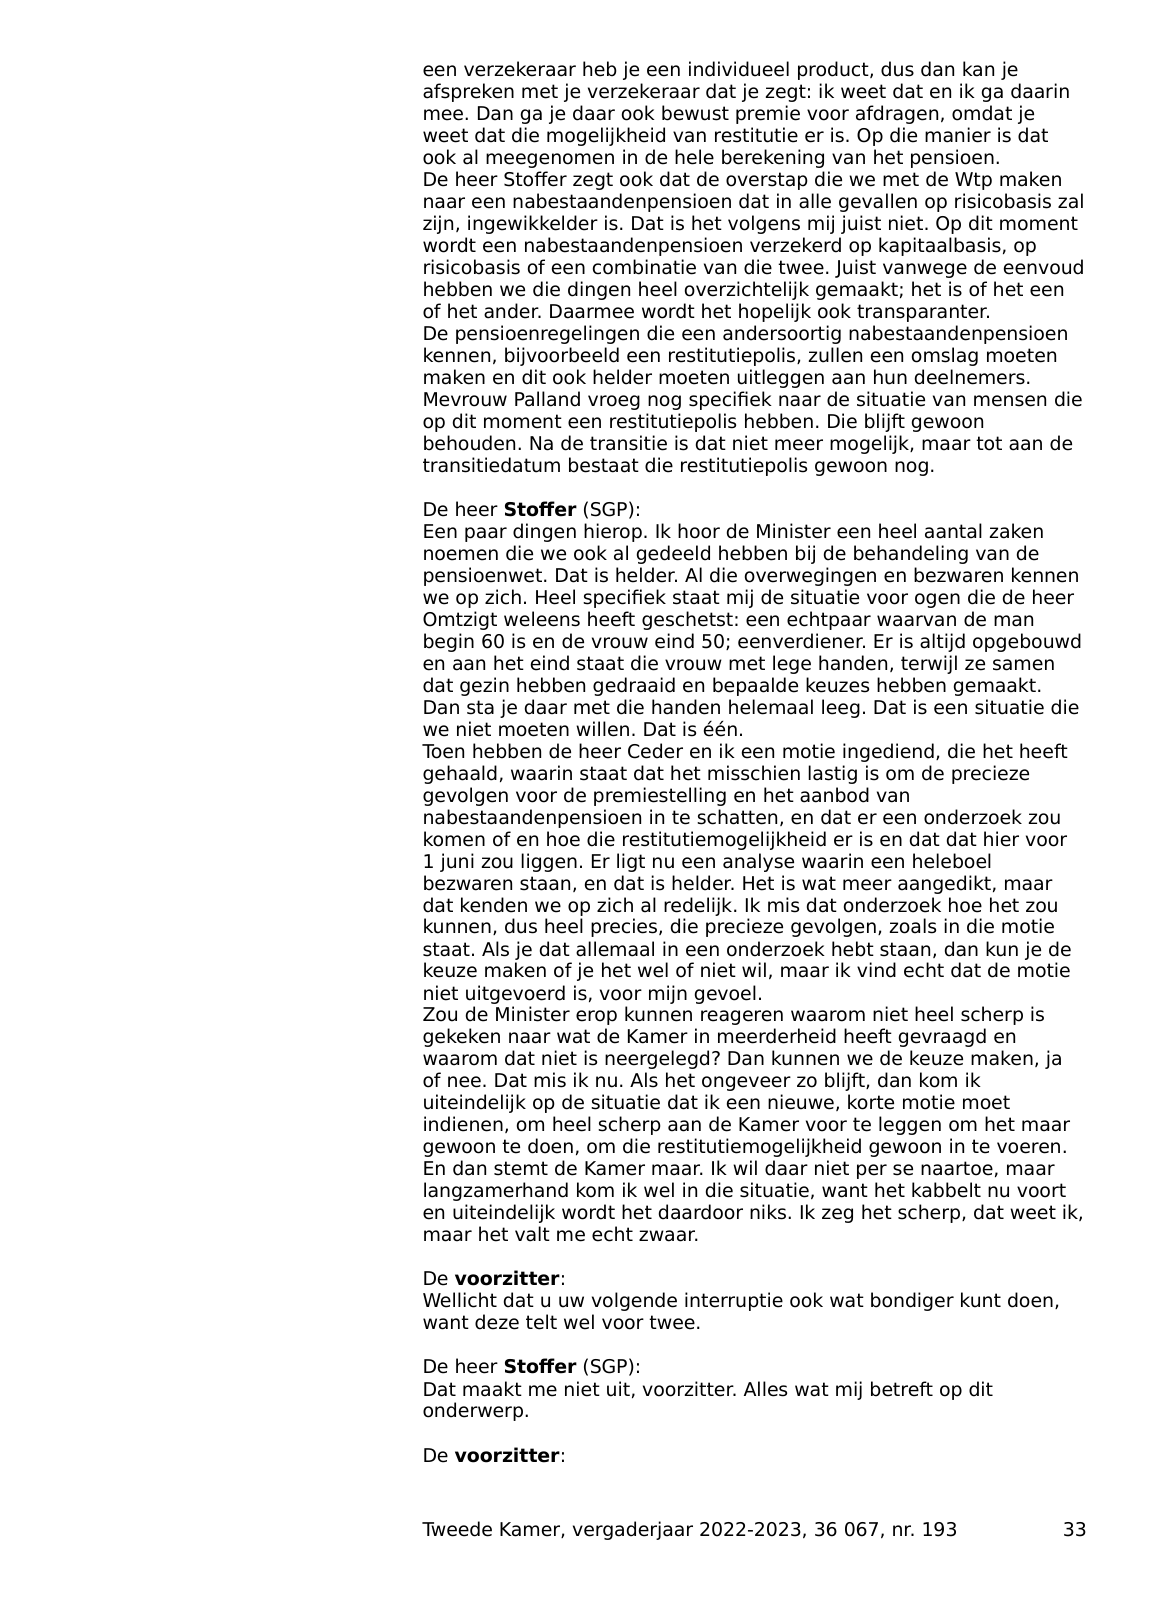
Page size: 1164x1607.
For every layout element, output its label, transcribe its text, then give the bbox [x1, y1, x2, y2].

text een verzekeraar heb je een individueel product, dus dan kan je afspreken met je verzekeraar dat je zegt: ik weet dat en ik ga daarin mee. Dan ga je daar ook bewust premie voor afdragen, omdat je weet dat die mogelijkheid van restitutie er is. Op die manier is dat ook al meegenomen in de hele berekening van het pensioen. [422, 59, 1087, 169]
text Wellicht dat u uw volgende interruptie ook wat bondiger kunt doen, want deze telt wel voor twee. [422, 1290, 1087, 1334]
text De heer Stoffer (SGP): [422, 499, 1087, 521]
text De voorzitter: [422, 1268, 1087, 1290]
text De pensioenregelingen die een andersoortig nabestaandenpensioen kennen, bijvoorbeeld een restitutiepolis, zullen een omslag moeten maken en dit ook helder moeten uitleggen aan hun deelnemers. Mevrouw Palland vroeg nog specifiek naar de situatie van mensen die op dit moment een restitutiepolis hebben. Die blijft gewoon behouden. Na de transitie is dat niet meer mogelijk, maar tot aan de transitiedatum bestaat die restitutiepolis gewoon nog. [422, 323, 1087, 477]
text De voorzitter: [422, 1444, 1087, 1467]
text Een paar dingen hierop. Ik hoor de Minister een heel aantal zaken noemen die we ook al gedeeld hebben bij de behandeling van de pensioenwet. Dat is helder. Al die overwegingen en bezwaren kennen we op zich. Heel specifiek staat mij de situatie voor ogen die de heer Omtzigt weleens heeft geschetst: een echtpaar waarvan de man begin 60 is en de vrouw eind 50; eenverdiener. Er is altijd opgebouwd en aan het eind staat die vrouw met lege handen, terwijl ze samen dat gezin hebben gedraaid en bepaalde keuzes hebben gemaakt. Dan sta je daar met die handen helemaal leeg. Dat is een situatie die we niet moeten willen. Dat is één. [422, 521, 1087, 741]
text Dat maakt me niet uit, voorzitter. Alles wat mij betreft op dit onderwerp. [422, 1378, 1087, 1422]
text De heer Stoffer (SGP): [422, 1356, 1087, 1378]
text De heer Stoffer zegt ook dat de overstap die we met de Wtp maken naar een nabestaandenpensioen dat in alle gevallen op risicobasis zal zijn, ingewikkelder is. Dat is het volgens mij juist niet. Op dit moment wordt een nabestaandenpensioen verzekerd op kapitaalbasis, op risicobasis of een combinatie van die twee. Juist vanwege de eenvoud hebben we die dingen heel overzichtelijk gemaakt; het is of het een of het ander. Daarmee wordt het hopelijk ook transparanter. [422, 169, 1087, 323]
text Zou de Minister erop kunnen reageren waarom niet heel scherp is gekeken naar wat de Kamer in meerderheid heeft gevraagd en waarom dat niet is neergelegd? Dan kunnen we de keuze maken, ja of nee. Dat mis ik nu. Als het ongeveer zo blijft, dan kom ik uiteindelijk op de situatie dat ik een nieuwe, korte motie moet indienen, om heel scherp aan de Kamer voor te leggen om het maar gewoon te doen, om die restitutiemogelijkheid gewoon in te voeren. En dan stemt de Kamer maar. Ik wil daar niet per se naartoe, maar langzamerhand kom ik wel in die situatie, want het kabbelt nu voort en uiteindelijk wordt het daardoor niks. Ik zeg het scherp, dat weet ik, maar het valt me echt zwaar. [422, 1004, 1087, 1246]
text Toen hebben de heer Ceder en ik een motie ingediend, die het heeft gehaald, waarin staat dat het misschien lastig is om de precieze gevolgen voor de premiestelling en het aanbod van nabestaandenpensioen in te schatten, en dat er een onderzoek zou komen of en hoe die restitutiemogelijkheid er is en dat dat hier voor 1 juni zou liggen. Er ligt nu een analyse waarin een heleboel bezwaren staan, en dat is helder. Het is wat meer aangedikt, maar dat kenden we op zich al redelijk. Ik mis dat onderzoek hoe het zou kunnen, dus heel precies, die precieze gevolgen, zoals in die motie staat. Als je dat allemaal in een onderzoek hebt staan, dan kun je de keuze maken of je het wel of niet wil, maar ik vind echt dat de motie niet uitgevoerd is, voor mijn gevoel. [422, 741, 1087, 1004]
